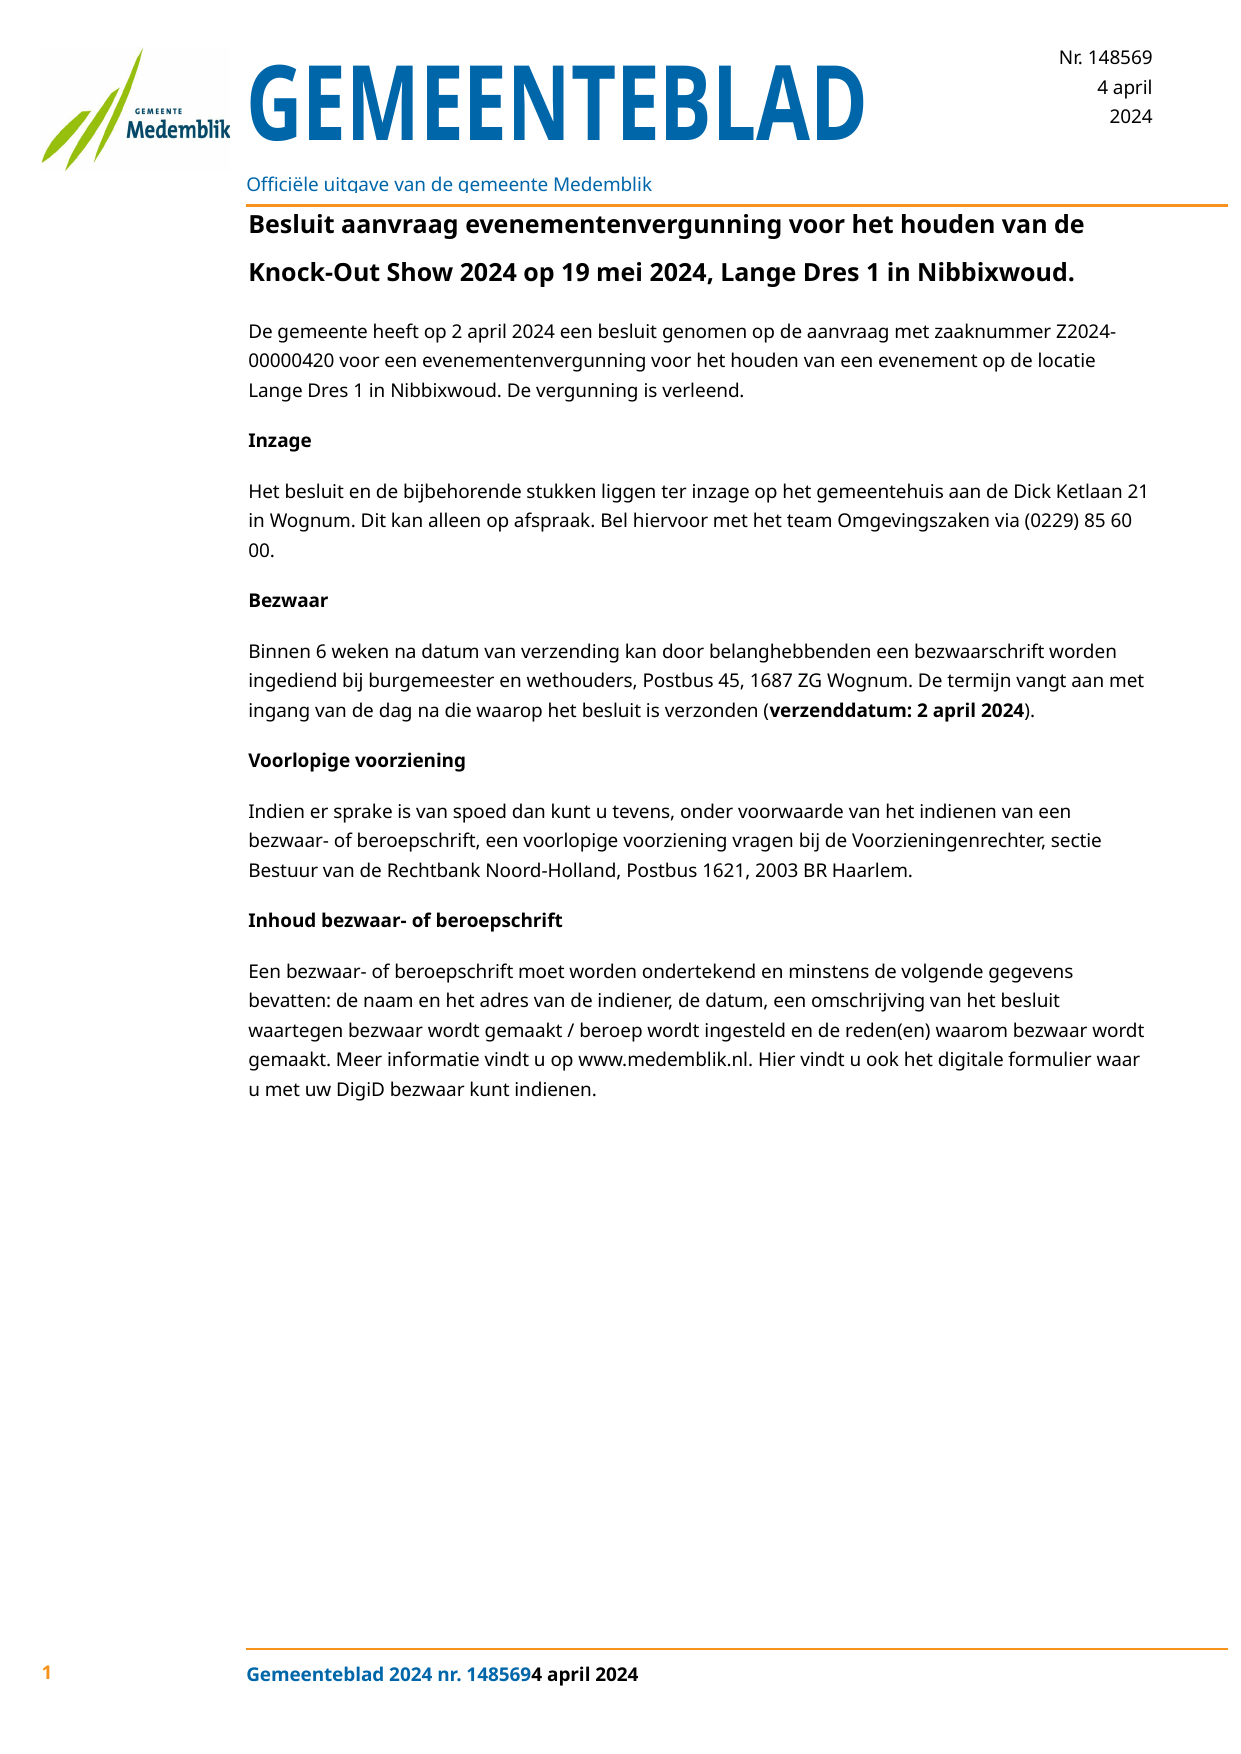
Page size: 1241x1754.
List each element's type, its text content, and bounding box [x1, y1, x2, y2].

text Een bezwaar- of beroepschrift moet worden ondertekend en minstens de volgende gegevens bevatten: de naam en het adres van de indiener, de datum, een omschrijving van het besluit waartegen bezwaar wordt gemaakt / beroep wordt ingesteld en de reden(en) waarom bezwaar wordt gemaakt. Meer informatie vindt u op www.medemblik.nl. Hier vindt u ook het digitale formulier waar u met uw DigiD bezwaar kunt indienen. [248, 958, 1152, 1102]
text Voorlopige voorziening [248, 747, 1152, 773]
text De gemeente heeft op 2 april 2024 een besluit genomen op de aanvraag met zaaknummer Z2024-00000420 voor een evenementenvergunning voor het houden van een evenement op de locatie Lange Dres 1 in Nibbixwoud. De vergunning is verleend. [248, 318, 1152, 403]
text Binnen 6 weken na datum van verzending kan door belanghebbenden een bezwaarschrift worden ingediend bij burgemeester en wethouders, Postbus 45, 1687 ZG Wognum. De termijn vangt aan met ingang van de dag na die waarop het besluit is verzonden (verzenddatum: 2 april 2024). [248, 638, 1152, 723]
text Indien er sprake is van spoed dan kunt u tevens, onder voorwaarde van het indienen van een bezwaar- of beroepschrift, een voorlopige voorziening vragen bij de Voorzieningenrechter, sectie Bestuur van de Rechtbank Noord-Holland, Postbus 1621, 2003 BR Haarlem. [248, 798, 1152, 883]
text Het besluit en de bijbehorende stukken liggen ter inzage op het gemeentehuis aan de Dick Ketlaan 21 in Wognum. Dit kan alleen op afspraak. Bel hiervoor met het team Omgevingszaken via (0229) 85 60 00. [248, 478, 1152, 563]
text Bezwaar [248, 587, 1152, 613]
text Besluit aanvraag evenementenvergunning voor het houden van de Knock-Out Show 2024 op 19 mei 2024, Lange Dres 1 in Nibbixwoud. [248, 207, 1152, 288]
picture [41, 47, 231, 172]
text Inzage [248, 427, 1152, 453]
text Inhoud bezwaar- of beroepschrift [248, 907, 1152, 933]
